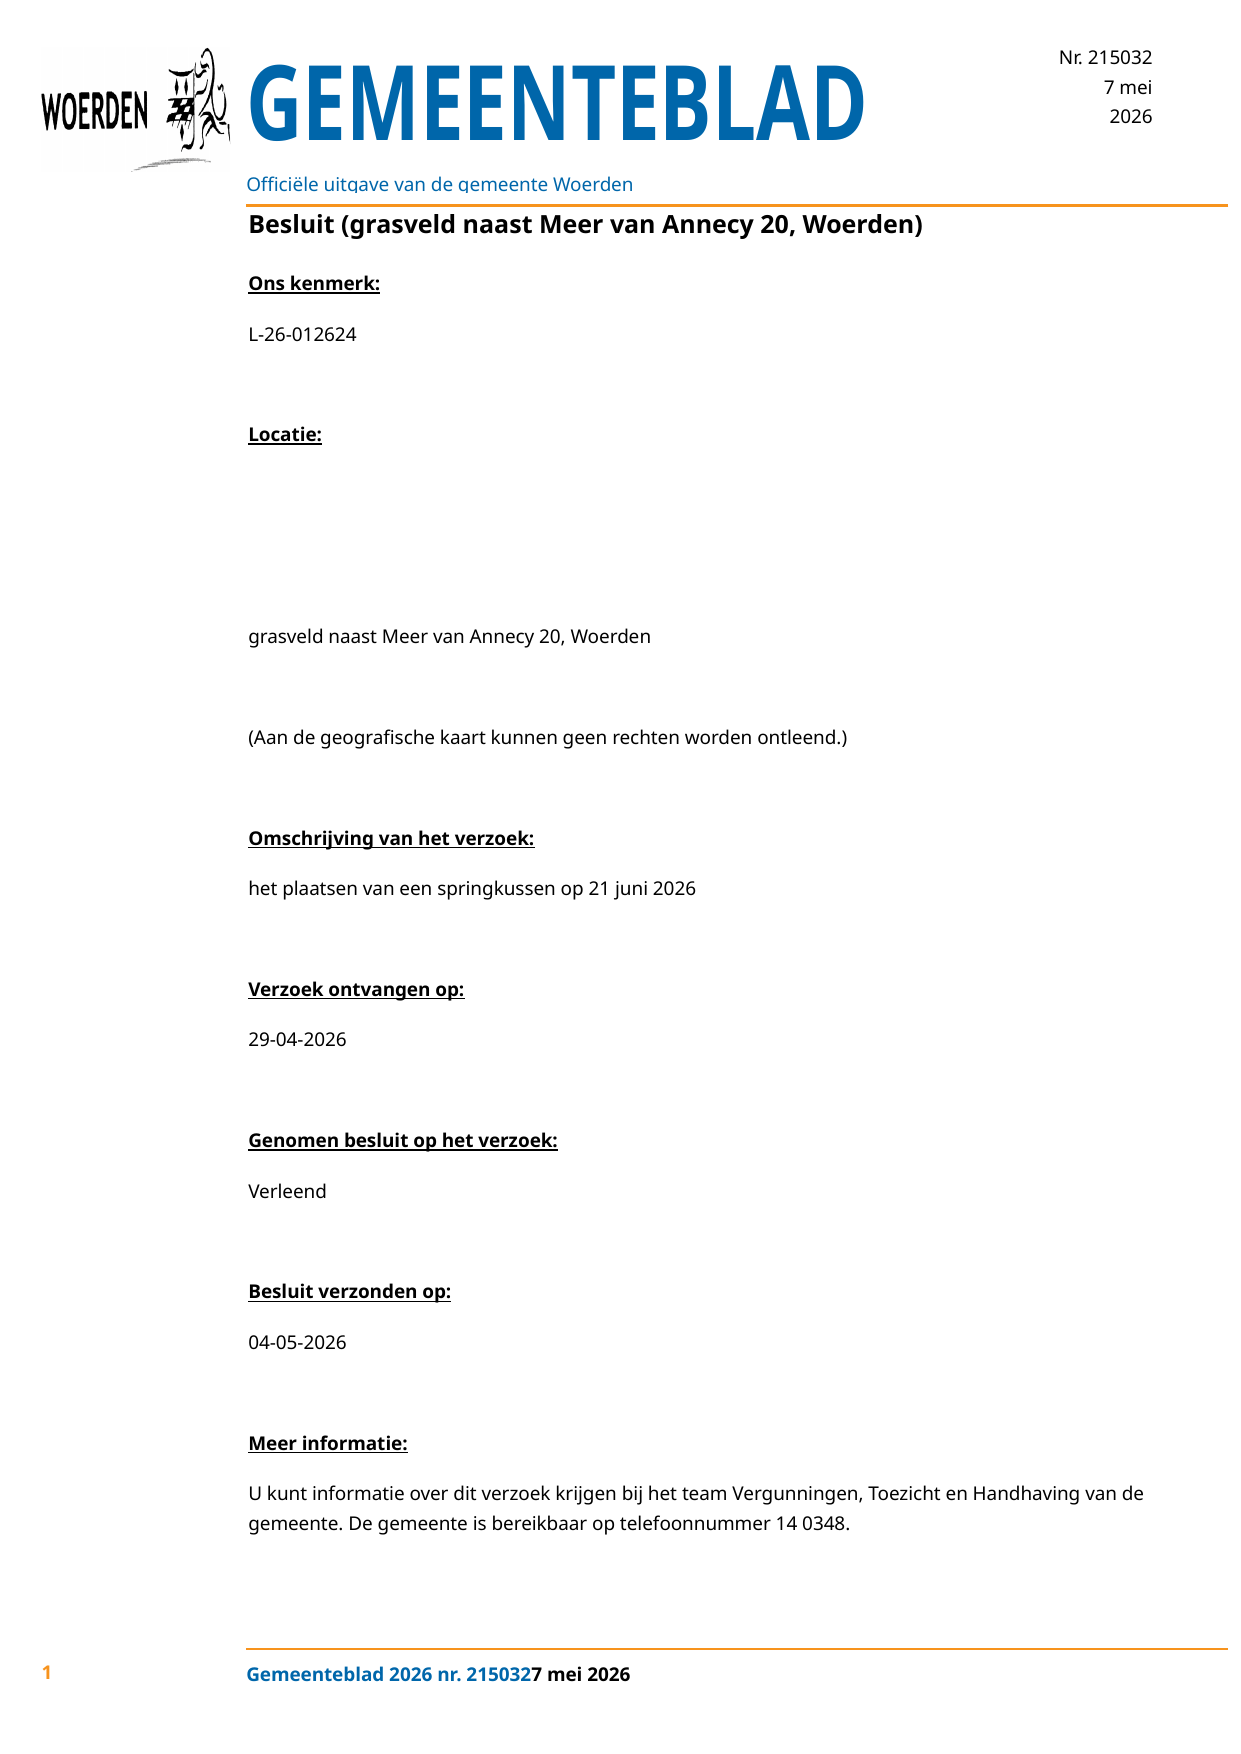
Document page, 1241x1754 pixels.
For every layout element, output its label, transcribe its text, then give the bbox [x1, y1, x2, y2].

text U kunt informatie over dit verzoek krijgen bij het team Vergunningen, Toezicht en Handhaving van de gemeente. De gemeente is bereikbaar op telefoonnummer 14 0348. [248, 1480, 1152, 1536]
text (Aan de geografische kaart kunnen geen rechten worden ontleend.) [248, 724, 1152, 750]
text Locatie: [248, 422, 1152, 447]
text 29-04-2026 [248, 1027, 1152, 1052]
text het plaatsen van een springkussen op 21 juni 2026 [248, 875, 1152, 901]
text Besluit verzonden op: [248, 1279, 1152, 1304]
text Verleend [248, 1178, 1152, 1203]
text Ons kenmerk: [248, 270, 1152, 296]
text Genomen besluit op het verzoek: [248, 1127, 1152, 1153]
text 04-05-2026 [248, 1329, 1152, 1355]
text Meer informatie: [248, 1430, 1152, 1456]
text Besluit (grasveld naast Meer van Annecy 20, Woerden) [248, 207, 1152, 241]
text Omschrijving van het verzoek: [248, 825, 1152, 851]
picture [41, 47, 231, 172]
text grasveld naast Meer van Annecy 20, Woerden [248, 623, 1152, 649]
text L-26-012624 [248, 321, 1152, 346]
text Verzoek ontvangen op: [248, 976, 1152, 1002]
